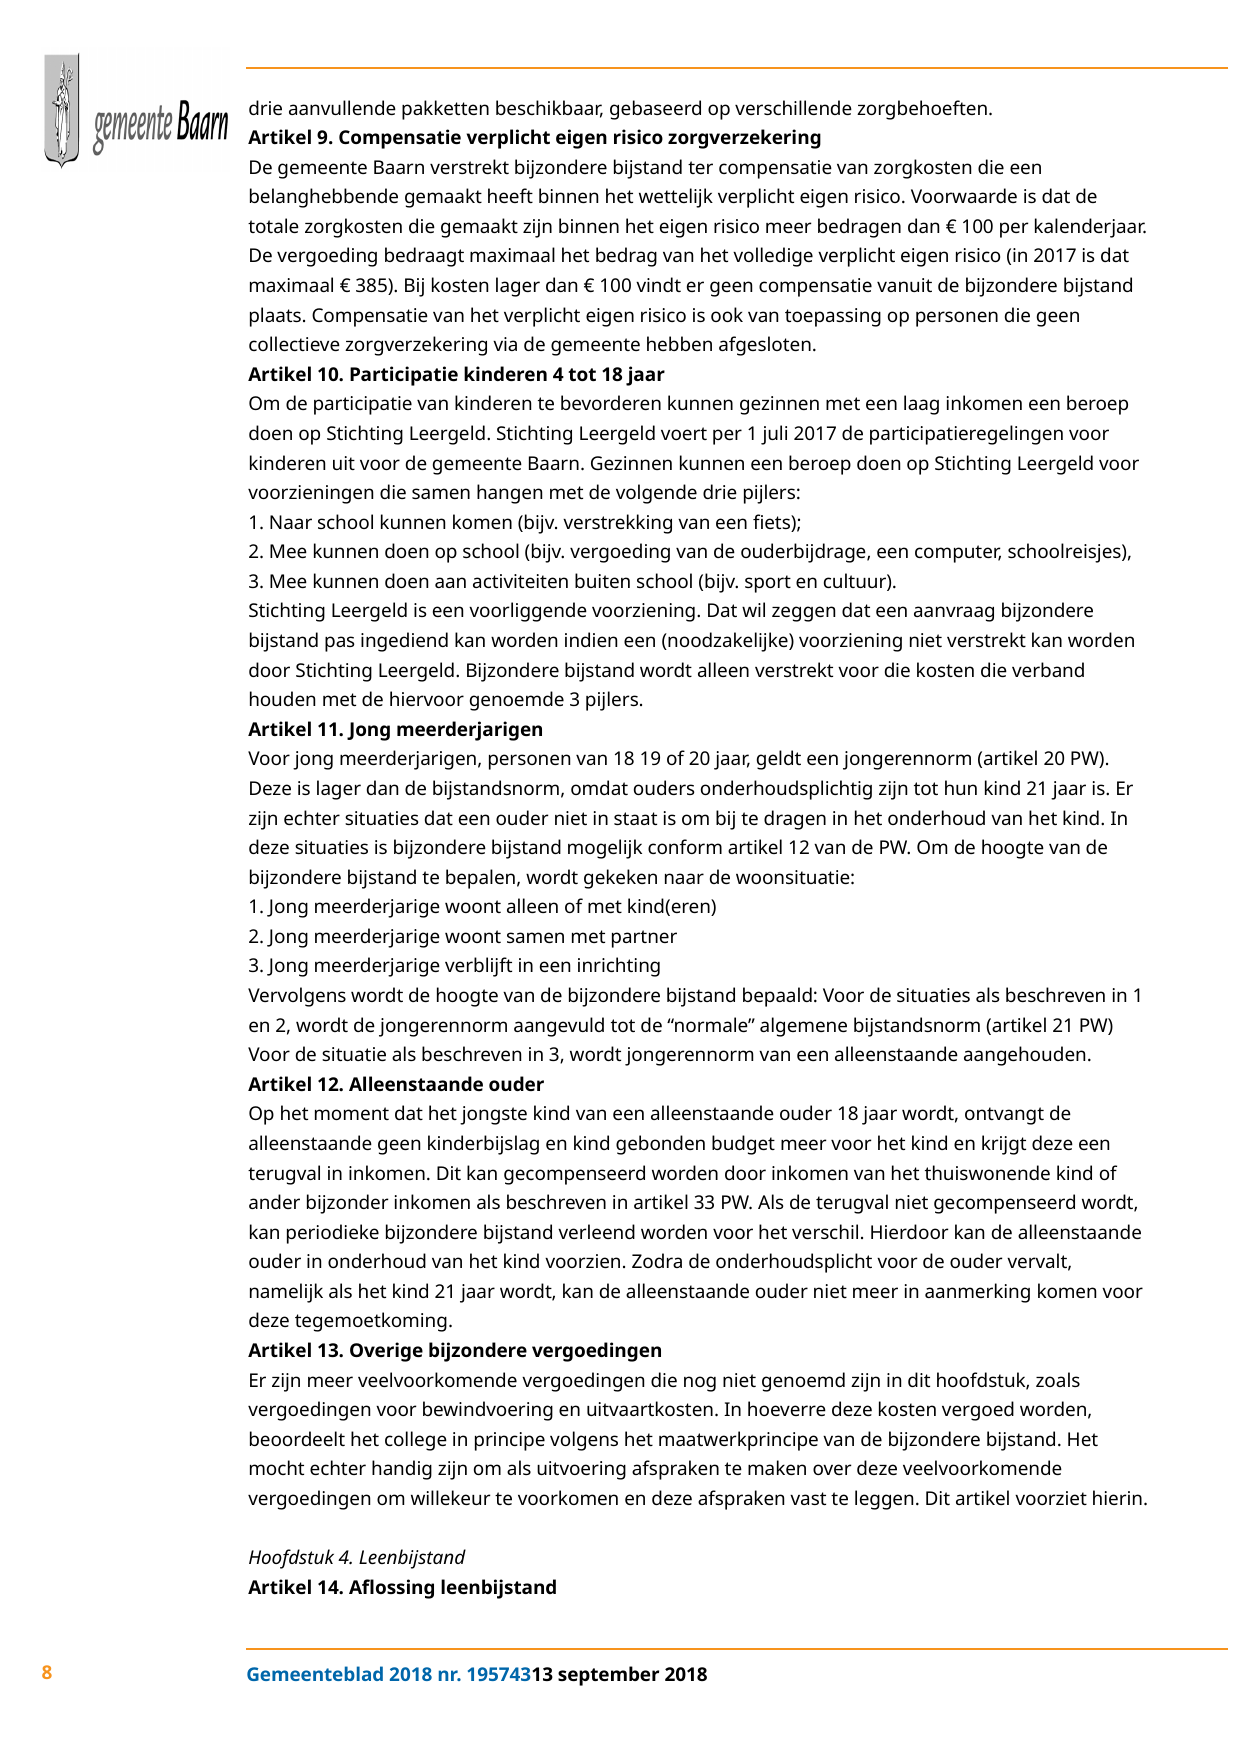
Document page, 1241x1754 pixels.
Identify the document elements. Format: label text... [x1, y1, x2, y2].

text 2. Mee kunnen doen op school (bijv. vergoeding van de ouderbijdrage, een computer, schoolreisjes), [248, 538, 1152, 564]
text De gemeente Baarn verstrekt bijzondere bijstand ter compensatie van zorgkosten die een belanghebbende gemaakt heeft binnen het wettelijk verplicht eigen risico. Voorwaarde is dat de totale zorgkosten die gemaakt zijn binnen het eigen risico meer bedragen dan € 100 per kalenderjaar. De vergoeding bedraagt maximaal het bedrag van het volledige verplicht eigen risico (in 2017 is dat maximaal € 385). Bij kosten lager dan € 100 vindt er geen compensatie vanuit de bijzondere bijstand plaats. Compensatie van het verplicht eigen risico is ook van toepassing op personen die geen collectieve zorgverzekering via de gemeente hebben afgesloten. [248, 154, 1152, 357]
text Artikel 14. Aflossing leenbijstand [248, 1574, 1152, 1600]
text 2. Jong meerderjarige woont samen met partner [248, 923, 1152, 949]
text Op het moment dat het jongste kind van een alleenstaande ouder 18 jaar wordt, ontvangt de alleenstaande geen kinderbijslag en kind gebonden budget meer voor het kind en krijgt deze een terugval in inkomen. Dit kan gecompenseerd worden door inkomen van het thuiswonende kind of ander bijzonder inkomen als beschreven in artikel 33 PW. Als de terugval niet gecompenseerd wordt, kan periodieke bijzondere bijstand verleend worden voor het verschil. Hierdoor kan de alleenstaande ouder in onderhoud van het kind voorzien. Zodra de onderhoudsplicht voor de ouder vervalt, namelijk als het kind 21 jaar wordt, kan de alleenstaande ouder niet meer in aanmerking komen voor deze tegemoetkoming. [248, 1101, 1152, 1333]
text Hoofdstuk 4. Leenbijstand [248, 1544, 1152, 1570]
text Om de participatie van kinderen te bevorderen kunnen gezinnen met een laag inkomen een beroep doen op Stichting Leergeld. Stichting Leergeld voert per 1 juli 2017 de participatieregelingen voor kinderen uit voor de gemeente Baarn. Gezinnen kunnen een beroep doen op Stichting Leergeld voor voorzieningen die samen hangen met de volgende drie pijlers: [248, 391, 1152, 505]
text 3. Jong meerderjarige verblijft in een inrichting [248, 953, 1152, 978]
text 1. Jong meerderjarige woont alleen of met kind(eren) [248, 893, 1152, 919]
text drie aanvullende pakketten beschikbaar, gebaseerd op verschillende zorgbehoeften. [248, 95, 1152, 121]
text 3. Mee kunnen doen aan activiteiten buiten school (bijv. sport en cultuur). [248, 568, 1152, 594]
text Artikel 12. Alleenstaande ouder [248, 1071, 1152, 1097]
text Stichting Leergeld is een voorliggende voorziening. Dat wil zeggen dat een aanvraag bijzondere bijstand pas ingediend kan worden indien een (noodzakelijke) voorziening niet verstrekt kan worden door Stichting Leergeld. Bijzondere bijstand wordt alleen verstrekt voor die kosten die verband houden met de hiervoor genoemde 3 pijlers. [248, 598, 1152, 712]
text Artikel 9. Compensatie verplicht eigen risico zorgverzekering [248, 124, 1152, 150]
text Voor jong meerderjarigen, personen van 18 19 of 20 jaar, geldt een jongerennorm (artikel 20 PW). Deze is lager dan de bijstandsnorm, omdat ouders onderhoudsplichtig zijn tot hun kind 21 jaar is. Er zijn echter situaties dat een ouder niet in staat is om bij te dragen in het onderhoud van het kind. In deze situaties is bijzondere bijstand mogelijk conform artikel 12 van de PW. Om de hoogte van de bijzondere bijstand te bepalen, wordt gekeken naar de woonsituatie: [248, 746, 1152, 890]
text 1. Naar school kunnen komen (bijv. verstrekking van een fiets); [248, 509, 1152, 535]
text Artikel 13. Overige bijzondere vergoedingen [248, 1337, 1152, 1363]
text Er zijn meer veelvoorkomende vergoedingen die nog niet genoemd zijn in dit hoofdstuk, zoals vergoedingen voor bewindvoering en uitvaartkosten. In hoeverre deze kosten vergoed worden, beoordeelt het college in principe volgens het maatwerkprincipe van de bijzondere bijstand. Het mocht echter handig zijn om als uitvoering afspraken te maken over deze veelvoorkomende vergoedingen om willekeur te voorkomen en deze afspraken vast te leggen. Dit artikel voorziet hierin. [248, 1367, 1152, 1511]
text Vervolgens wordt de hoogte van de bijzondere bijstand bepaald: Voor de situaties als beschreven in 1 en 2, wordt de jongerennorm aangevuld tot de “normale” algemene bijstandsnorm (artikel 21 PW) Voor de situatie als beschreven in 3, wordt jongerennorm van een alleenstaande aangehouden. [248, 982, 1152, 1067]
picture [41, 47, 231, 172]
text Artikel 11. Jong meerderjarigen [248, 716, 1152, 742]
text Artikel 10. Participatie kinderen 4 tot 18 jaar [248, 361, 1152, 387]
